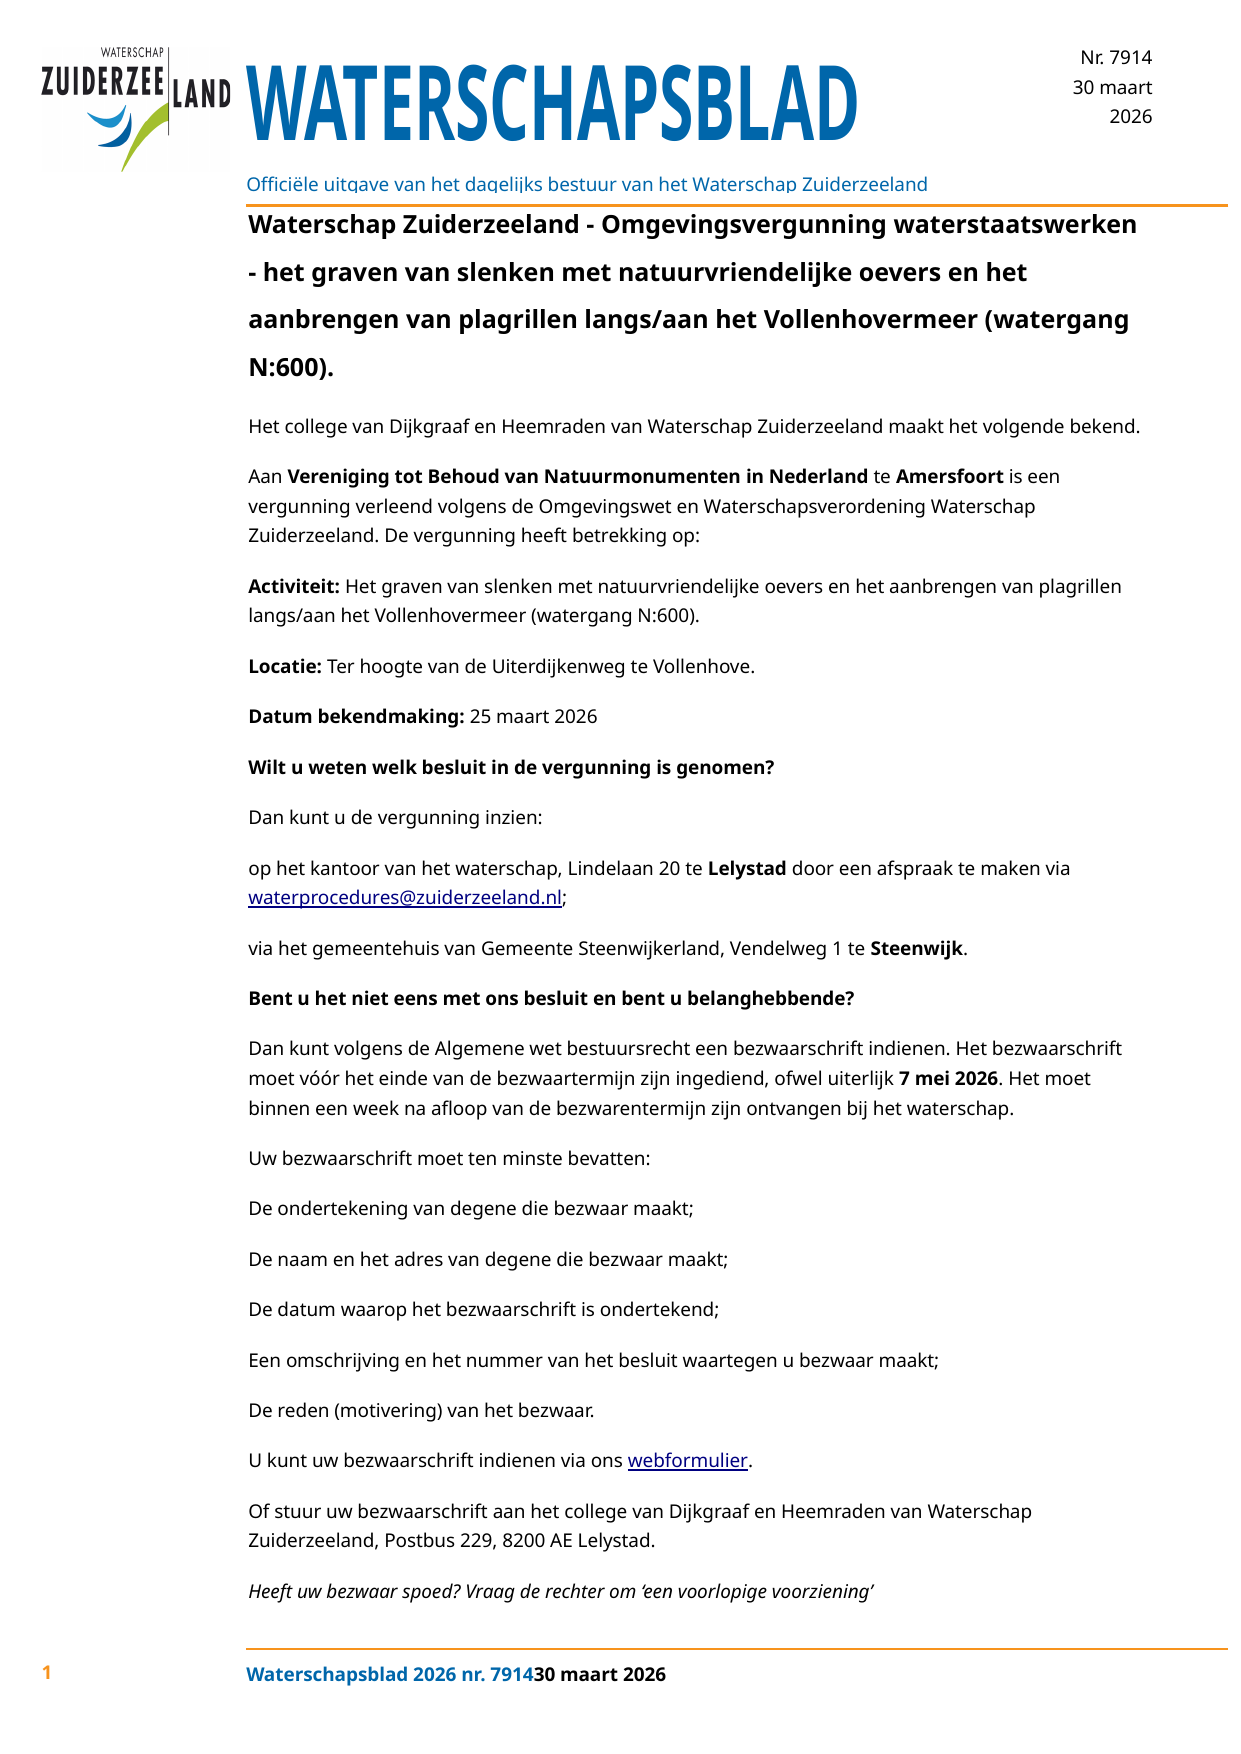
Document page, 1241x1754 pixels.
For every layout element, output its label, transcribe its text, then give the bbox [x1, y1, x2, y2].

text Aan Vereniging tot Behoud van Natuurmonumenten in Nederland te Amersfoort is een vergunning verleend volgens de Omgevingswet en Waterschapsverordening Waterschap Zuiderzeeland. De vergunning heeft betrekking op: [248, 463, 1152, 548]
text Dan kunt u de vergunning inzien: [248, 804, 1152, 830]
text Locatie: Ter hoogte van de Uiterdijkenweg te Vollenhove. [248, 653, 1152, 679]
text Datum bekendmaking: 25 maart 2026 [248, 703, 1152, 729]
text Wilt u weten welk besluit in de vergunning is genomen? [248, 754, 1152, 780]
text op het kantoor van het waterschap, Lindelaan 20 te Lelystad door een afspraak te maken via waterprocedures@zuiderzeeland.nl; [248, 855, 1152, 910]
text Bent u het niet eens met ons besluit en bent u belanghebbende? [248, 985, 1152, 1011]
text Uw bezwaarschrift moet ten minste bevatten: [248, 1145, 1152, 1171]
text De ondertekening van degene die bezwaar maakt; [248, 1196, 1152, 1221]
text De reden (motivering) van het bezwaar. [248, 1397, 1152, 1423]
text Of stuur uw bezwaarschrift aan het college van Dijkgraaf en Heemraden van Waterschap Zuiderzeeland, Postbus 229, 8200 AE Lelystad. [248, 1498, 1152, 1553]
text Activiteit: Het graven van slenken met natuurvriendelijke oevers en het aanbrengen van plagrillen langs/aan het Vollenhovermeer (watergang N:600). [248, 573, 1152, 628]
text Waterschap Zuiderzeeland - Omgevingsvergunning waterstaatswerken - het graven van slenken met natuurvriendelijke oevers en het aanbrengen van plagrillen langs/aan het Vollenhovermeer (watergang N:600). [248, 207, 1152, 384]
text De datum waarop het bezwaarschrift is ondertekend; [248, 1296, 1152, 1322]
text De naam en het adres van degene die bezwaar maakt; [248, 1246, 1152, 1272]
text Een omschrijving en het nummer van het besluit waartegen u bezwaar maakt; [248, 1347, 1152, 1373]
text U kunt uw bezwaarschrift indienen via ons webformulier. [248, 1448, 1152, 1473]
text Dan kunt volgens de Algemene wet bestuursrecht een bezwaarschrift indienen. Het bezwaarschrift moet vóór het einde van de bezwaartermijn zijn ingediend, ofwel uiterlijk 7 mei 2026. Het moet binnen een week na afloop van de bezwarentermijn zijn ontvangen bij het waterschap. [248, 1036, 1152, 1121]
picture [41, 47, 231, 172]
text via het gemeentehuis van Gemeente Steenwijkerland, Vendelweg 1 te Steenwijk. [248, 935, 1152, 961]
text Het college van Dijkgraaf en Heemraden van Waterschap Zuiderzeeland maakt het volgende bekend. [248, 413, 1152, 439]
text Heeft uw bezwaar spoed? Vraag de rechter om ‘een voorlopige voorziening’ [248, 1578, 1152, 1604]
